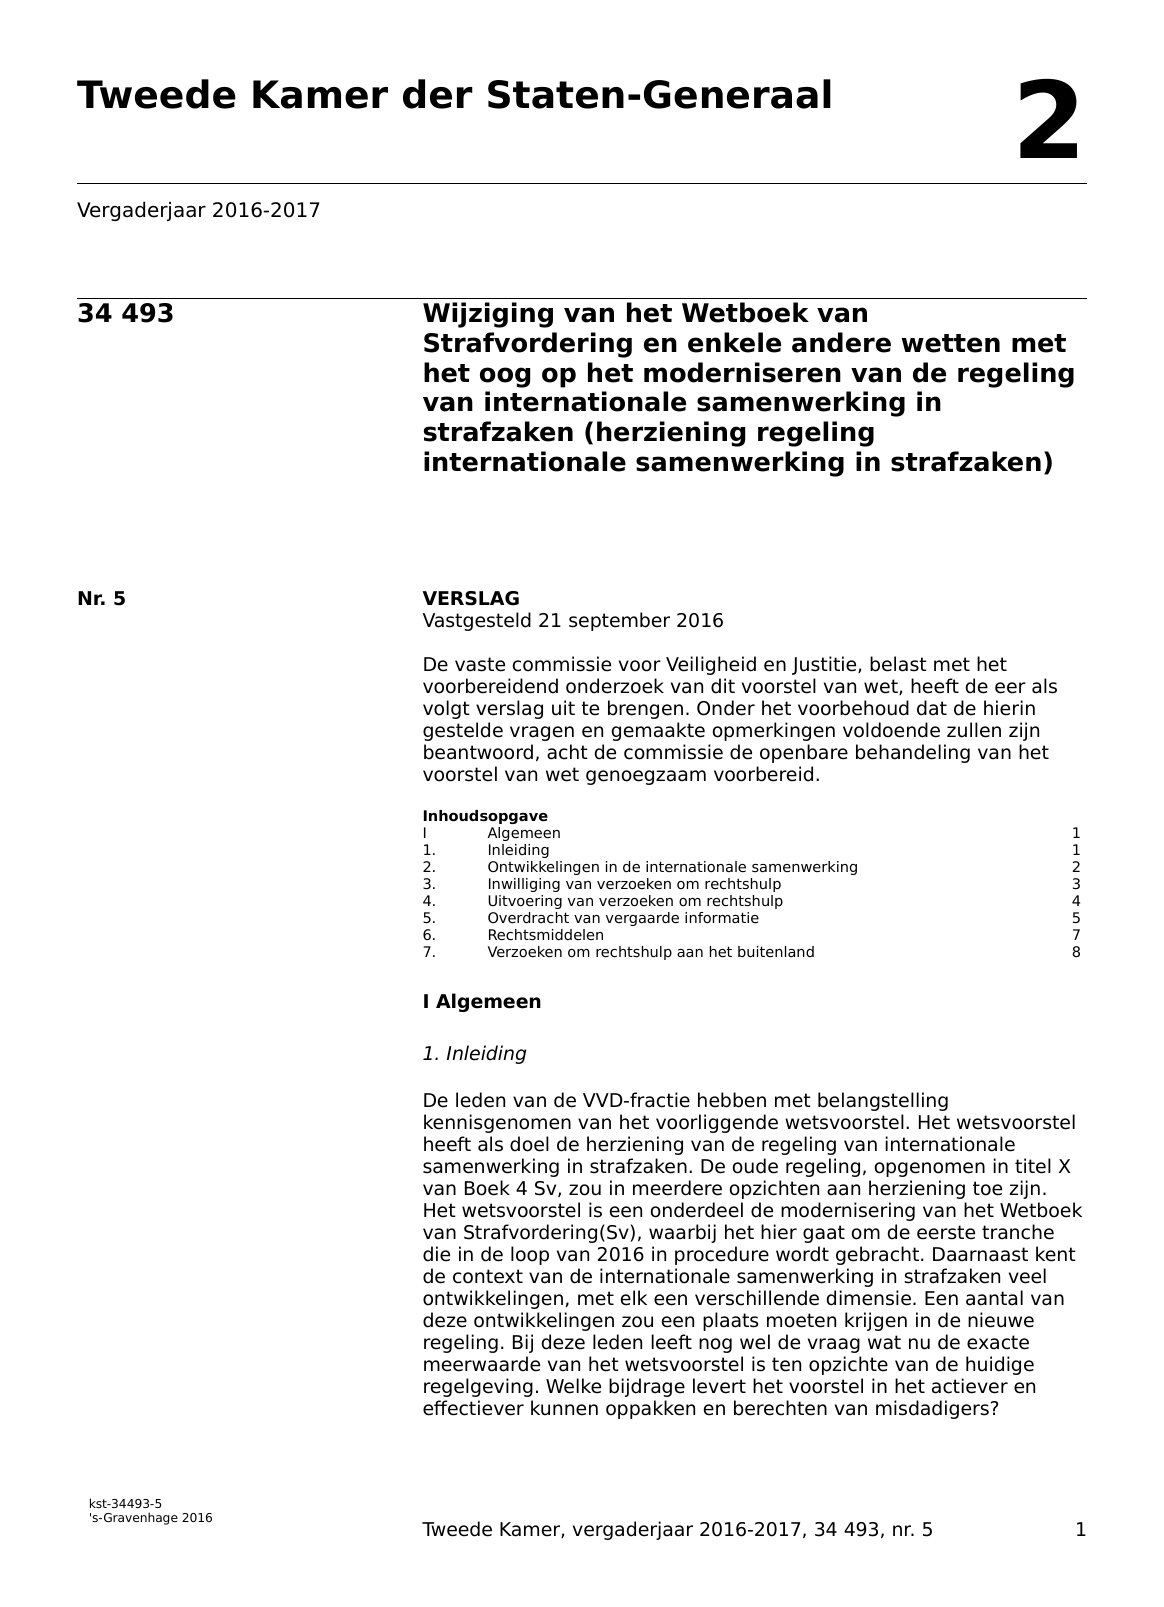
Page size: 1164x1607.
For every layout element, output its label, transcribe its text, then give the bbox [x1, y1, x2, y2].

table_header Tweede Kamer der Staten-Generaal [77, 59, 886, 183]
table_cell 7. [422, 944, 481, 961]
table_cell I [422, 825, 481, 842]
table_cell 2. [422, 859, 481, 876]
table_cell 4 [1013, 893, 1087, 910]
table_cell 5. [422, 910, 481, 927]
table_cell 3. [422, 876, 481, 893]
table_cell Verzoeken om rechtshulp aan het buitenland [481, 944, 1013, 961]
table_cell Rechtsmiddelen [481, 927, 1013, 944]
table_cell Ontwikkelingen in de internationale samenwerking [481, 859, 1013, 876]
table_cell Inwilliging van verzoeken om rechtshulp [481, 876, 1013, 893]
table_cell 2 [1013, 859, 1087, 876]
text kst-34493-5 [88, 1497, 323, 1511]
table_cell 4. [422, 893, 481, 910]
table_cell Inleiding [481, 842, 1013, 859]
table_cell Uitvoering van verzoeken om rechtshulp [481, 893, 1013, 910]
table_header 2 [886, 59, 1087, 183]
table_cell Vergaderjaar 2016-2017 [77, 184, 1087, 298]
table_cell 6. [422, 927, 481, 944]
subtitle 34 493 Wijziging van het Wetboek van Strafvordering en enkele andere wetten met het oog op het moderniseren van de regeling van internationale samenwerking in strafzaken (herziening regeling internationale samenwerking in strafzaken) [77, 299, 1087, 477]
table_cell 1 [1013, 825, 1087, 842]
table_cell 1 [1013, 842, 1087, 859]
text De vaste commissie voor Veiligheid en Justitie, belast met het voorbereidend onderzoek van dit voorstel van wet, heeft de eer als volgt verslag uit te brengen. Onder het voorbehoud dat de hierin gestelde vragen en gemaakte opmerkingen voldoende zullen zijn beantwoord, acht de commissie de openbare behandeling van het voorstel van wet genoegzaam voorbereid. [422, 654, 1087, 786]
table_cell 8 [1013, 944, 1087, 961]
text De leden van de VVD-fractie hebben met belangstelling kennisgenomen van het voorliggende wetsvoorstel. Het wetsvoorstel heeft als doel de herziening van de regeling van internationale samenwerking in strafzaken. De oude regeling, opgenomen in titel X van Boek 4 Sv, zou in meerdere opzichten aan herziening toe zijn. Het wetsvoorstel is een onderdeel de modernisering van het Wetboek van Strafvordering(Sv), waarbij het hier gaat om de eerste tranche die in de loop van 2016 in procedure wordt gebracht. Daarnaast kent de context van de internationale samenwerking in strafzaken veel ontwikkelingen, met elk een verschillende dimensie. Een aantal van deze ontwikkelingen zou een plaats moeten krijgen in de nieuwe regeling. Bij deze leden leeft nog wel de vraag wat nu de exacte meerwaarde van het wetsvoorstel is ten opzichte van de huidige regelgeving. Welke bijdrage levert het voorstel in het actiever en effectiever kunnen oppakken en berechten van misdadigers? [422, 1090, 1087, 1419]
text 's-Gravenhage 2016 [88, 1511, 323, 1525]
subtitle Nr. 5 VERSLAG [77, 588, 1087, 610]
table_cell 7 [1013, 927, 1087, 944]
subtitle I Algemeen [422, 991, 1087, 1013]
table_header [1013, 808, 1087, 825]
text Vastgesteld 21 september 2016 [422, 610, 1087, 632]
table_cell Algemeen [481, 825, 1013, 842]
table_cell 5 [1013, 910, 1087, 927]
table_cell 1. [422, 842, 481, 859]
subtitle 1. Inleiding [422, 1043, 1087, 1065]
table_cell 3 [1013, 876, 1087, 893]
table_cell Overdracht van vergaarde informatie [481, 910, 1013, 927]
table_header Inhoudsopgave [422, 808, 1013, 825]
